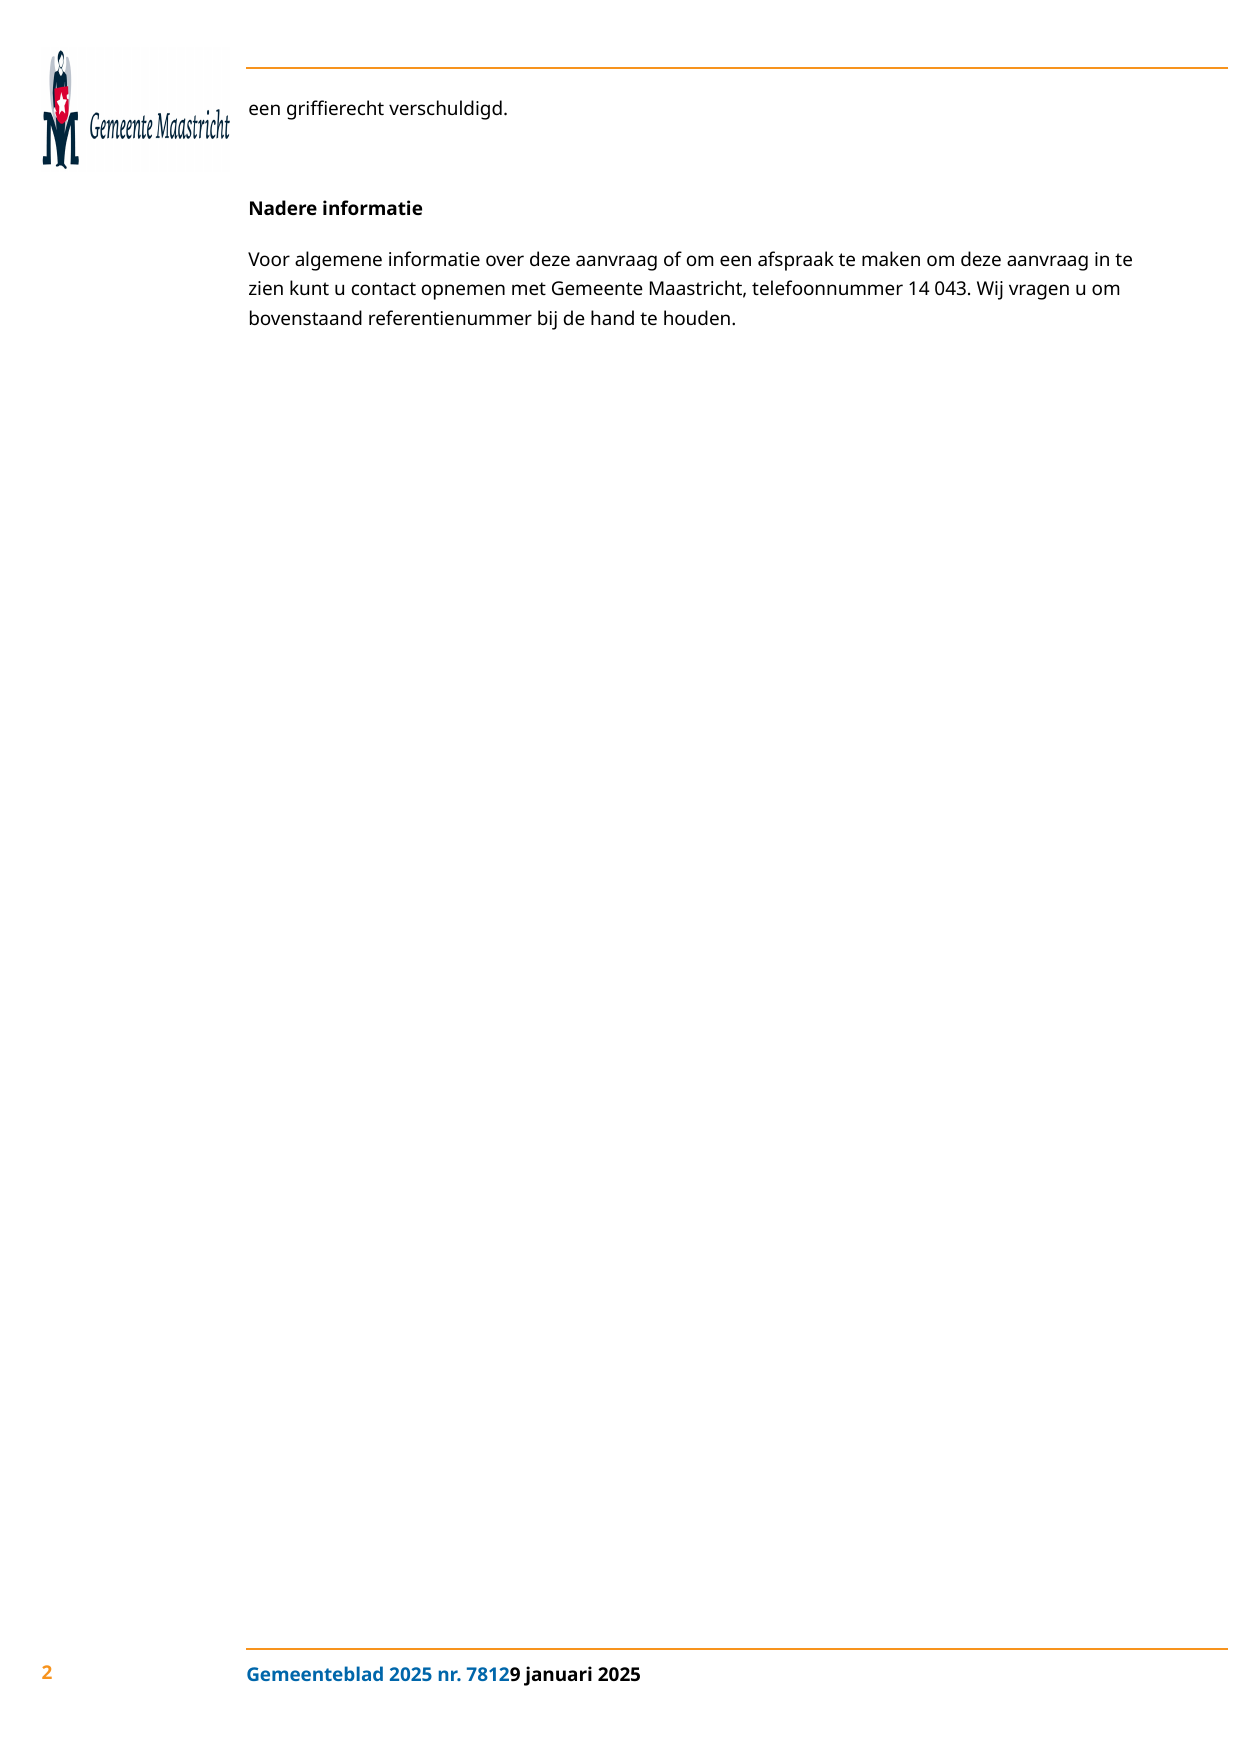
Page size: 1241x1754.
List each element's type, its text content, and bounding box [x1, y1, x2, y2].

picture [41, 47, 231, 172]
text een griffierecht verschuldigd. [248, 95, 1152, 121]
text Voor algemene informatie over deze aanvraag of om een afspraak te maken om deze aanvraag in te zien kunt u contact opnemen met Gemeente Maastricht, telefoonnummer 14 043. Wij vragen u om bovenstaand referentienummer bij de hand te houden. [248, 246, 1152, 331]
text Nadere informatie [248, 196, 1152, 221]
